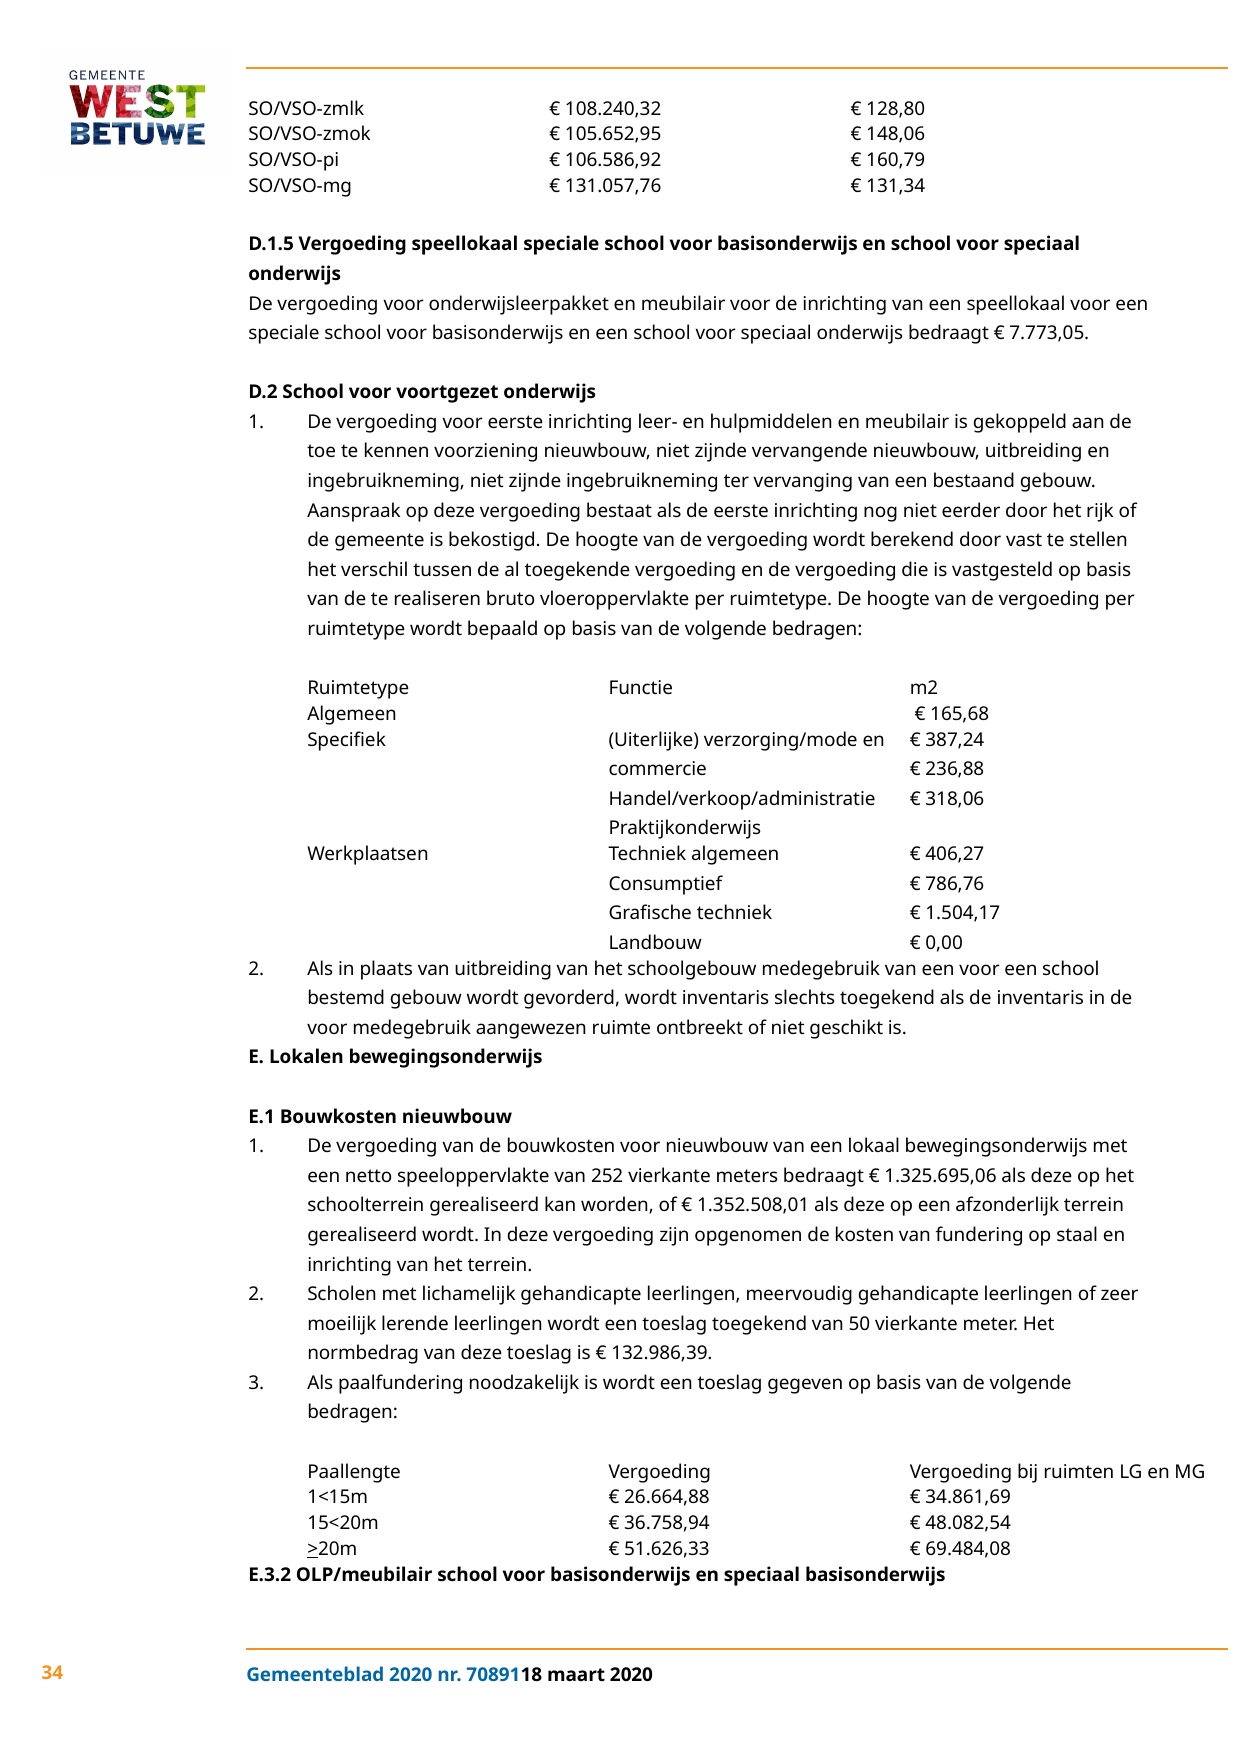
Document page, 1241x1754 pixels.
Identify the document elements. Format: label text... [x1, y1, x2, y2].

table_cell € 105.652,95 [549, 121, 850, 146]
table_cell [608, 700, 909, 726]
table_cell € 48.082,54 [910, 1509, 1211, 1535]
table_cell Specifiek [307, 726, 608, 840]
table_cell € 108.240,32 [549, 95, 850, 121]
text D.1.5 Vergoeding speellokaal speciale school voor basisonderwijs en school voor speciaal onderwijs [248, 231, 1152, 286]
text D.2 School voor voortgezet onderwijs [248, 378, 1152, 404]
table_cell 15<20m [307, 1509, 608, 1535]
table_cell Algemeen [307, 700, 608, 726]
table_cell SO/VSO-zmlk [248, 95, 549, 121]
table_cell € 131,34 [850, 172, 1152, 198]
table_cell € 165,68 [910, 700, 1211, 726]
table_cell Werkplaatsen [307, 840, 608, 955]
text E. Lokalen bewegingsonderwijs [248, 1044, 1152, 1069]
list De vergoeding van de bouwkosten voor nieuwbouw van een lokaal bewegingsonderwijs met een netto speeloppervlakte van 252 vierkante meters bedraagt € 1.325.695,06 als deze op het schoolterrein gerealiseerd kan worden, of € 1.352.508,01 als deze op een afzonderlijk terrein gerealiseerd wordt. In deze vergoeding zijn opgenomen de kosten van fundering op staal en inrichting van het terrein. [248, 1132, 1152, 1276]
table_cell € 387,24 € 236,88 € 318,06 [910, 726, 1211, 840]
table_cell € 128,80 [850, 95, 1152, 121]
table_cell € 34.861,69 [910, 1484, 1211, 1509]
table_cell (Uiterlijke) verzorging/mode en commercie Handel/verkoop/administratie Praktijkonderwijs [608, 726, 909, 840]
table_cell Techniek algemeen Consumptief Grafische techniek Landbouw [608, 840, 909, 955]
list Als paalfundering noodzakelijk is wordt een toeslag gegeven op basis van de volgende bedragen: [248, 1369, 1152, 1424]
text De vergoeding voor onderwijsleerpakket en meubilair voor de inrichting van een speellokaal voor een speciale school voor basisonderwijs en een school voor speciaal onderwijs bedraagt € 7.773,05. [248, 290, 1152, 345]
table_cell 1<15m [307, 1484, 608, 1509]
table_header Ruimtetype [307, 674, 608, 700]
table_cell SO/VSO-mg [248, 172, 549, 198]
table_cell € 160,79 [850, 146, 1152, 172]
table_cell € 51.626,33 [608, 1535, 909, 1561]
list Scholen met lichamelijk gehandicapte leerlingen, meervoudig gehandicapte leerlingen of zeer moeilijk lerende leerlingen wordt een toeslag toegekend van 50 vierkante meter. Het normbedrag van deze toeslag is € 132.986,39. [248, 1280, 1152, 1365]
table_cell € 26.664,88 [608, 1484, 909, 1509]
table_header Paallengte [307, 1458, 608, 1484]
table_cell € 36.758,94 [608, 1509, 909, 1535]
table_header m2 [910, 674, 1211, 700]
text E.1 Bouwkosten nieuwbouw [248, 1103, 1152, 1128]
table_cell >20m [307, 1535, 608, 1561]
table_header Functie [608, 674, 909, 700]
table_cell € 69.484,08 [910, 1535, 1211, 1561]
table_cell € 106.586,92 [549, 146, 850, 172]
list Als in plaats van uitbreiding van het schoolgebouw medegebruik van een voor een school bestemd gebouw wordt gevorderd, wordt inventaris slechts toegekend als de inventaris in de voor medegebruik aangewezen ruimte ontbreekt of niet geschikt is. [248, 955, 1152, 1040]
table_cell € 148,06 [850, 121, 1152, 146]
table_header Vergoeding [608, 1458, 909, 1484]
table_header Vergoeding bij ruimten LG en MG [910, 1458, 1211, 1484]
table_cell € 131.057,76 [549, 172, 850, 198]
picture [41, 47, 231, 172]
table_cell SO/VSO-pi [248, 146, 549, 172]
list De vergoeding voor eerste inrichting leer- en hulpmiddelen en meubilair is gekoppeld aan de toe te kennen voorziening nieuwbouw, niet zijnde vervangende nieuwbouw, uitbreiding en ingebruikneming, niet zijnde ingebruikneming ter vervanging van een bestaand gebouw. Aanspraak op deze vergoeding bestaat als de eerste inrichting nog niet eerder door het rijk of de gemeente is bekostigd. De hoogte van de vergoeding wordt berekend door vast te stellen het verschil tussen de al toegekende vergoeding en de vergoeding die is vastgesteld op basis van de te realiseren bruto vloeroppervlakte per ruimtetype. De hoogte van de vergoeding per ruimtetype wordt bepaald op basis van de volgende bedragen: [248, 408, 1152, 641]
table_cell € 406,27 € 786,76 € 1.504,17 € 0,00 [910, 840, 1211, 955]
text E.3.2 OLP/meubilair school voor basisonderwijs en speciaal basisonderwijs [248, 1561, 1152, 1587]
table_cell SO/VSO-zmok [248, 121, 549, 146]
